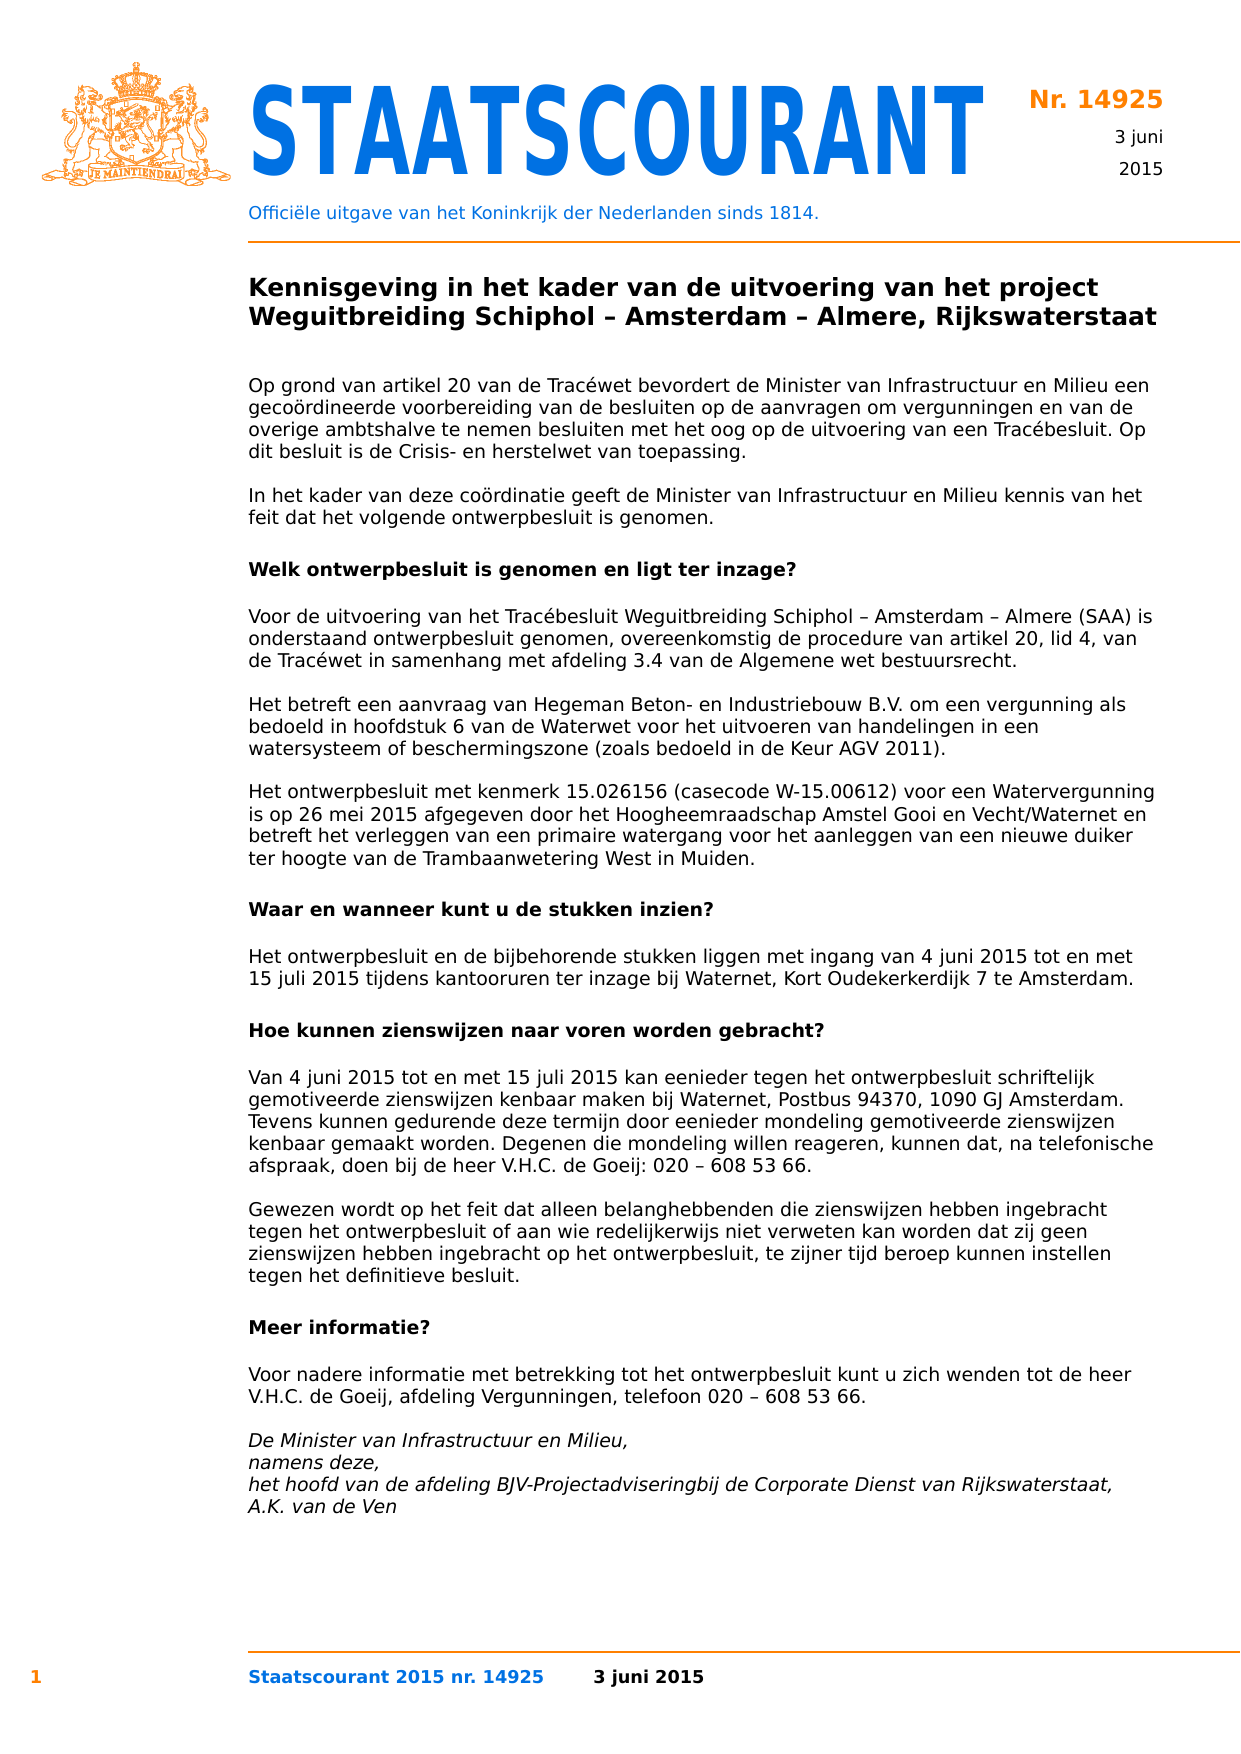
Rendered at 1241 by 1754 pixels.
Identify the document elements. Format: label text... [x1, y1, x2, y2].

text Het ontwerpbesluit met kenmerk 15.026156 (casecode W-15.00612) voor een Watervergunning is op 26 mei 2015 afgegeven door het Hoogheemraadschap Amstel Gooi en Vecht/Waternet en betreft het verleggen van een primaire watergang voor het aanleggen van een nieuwe duiker ter hoogte van de Trambaanwetering West in Muiden. [248, 781, 1163, 869]
text Op grond van artikel 20 van de Tracéwet bevordert de Minister van Infra­structuur en Milieu een gecoördineerde voorbereiding van de besluiten op de aanvragen om vergunningen en van de overige ambtshalve te nemen besluiten met het oog op de uitvoering van een Tracébesluit. Op dit besluit is de Crisis- en herstelwet van toepassing. [248, 375, 1163, 463]
picture [41, 62, 231, 186]
subtitle Meer informatie? [248, 1317, 1163, 1339]
text Voor de uitvoering van het Tracébesluit Weguitbreiding Schiphol – Amsterdam – Almere (SAA) is onderstaand ontwerpbesluit genomen, overeenkomstig de procedure van artikel 20, lid 4, van de Tracéwet in samenhang met afdeling 3.4 van de Algemene wet bestuursrecht. [248, 606, 1163, 672]
table_header Nr. 14925 [998, 62, 1240, 121]
table_cell 3 juni [998, 121, 1240, 153]
text Het ontwerpbesluit en de bijbehorende stukken liggen met ingang van 4 juni 2015 tot en met 15 juli 2015 tijdens kantooruren ter inzage bij Waternet, Kort Oudekerkerdijk 7 te Amsterdam. [248, 946, 1163, 990]
text In het kader van deze coördinatie geeft de Minister van Infrastructuur en Milieu kennis van het feit dat het volgende ontwerpbesluit is genomen. [248, 485, 1163, 529]
text Van 4 juni 2015 tot en met 15 juli 2015 kan eenieder tegen het ontwerpbesluit schriftelijk gemotiveerde zienswijzen kenbaar maken bij Waternet, Postbus 94370, 1090 GJ Amsterdam. Tevens kunnen gedurende deze termijn door eenieder mondeling gemotiveerde zienswijzen kenbaar gemaakt worden. Degenen die mondeling willen reageren, kunnen dat, na telefonische afspraak, doen bij de heer V.H.C. de Goeij: 020 – 608 53 66. [248, 1067, 1163, 1177]
subtitle Welk ontwerpbesluit is genomen en ligt ter inzage? [248, 559, 1163, 581]
table_header [25, 62, 248, 241]
table_header STAATSCOURANT [248, 62, 998, 203]
text Het betreft een aanvraag van Hegeman Beton- en Industriebouw B.V. om een vergunning als bedoeld in hoofdstuk 6 van de Waterwet voor het uitvoeren van handelingen in een watersysteem of beschermingszone (zoals bedoeld in de Keur AGV 2011). [248, 694, 1163, 759]
subtitle Kennisgeving in het kader van de uitvoering van het project Weguitbreiding Schiphol – Amsterdam – Almere, Rijkswaterstaat [248, 273, 1163, 331]
table_cell 2015 [998, 153, 1240, 203]
subtitle Hoe kunnen zienswijzen naar voren worden gebracht? [248, 1020, 1163, 1042]
text Gewezen wordt op het feit dat alleen belanghebbenden die zienswijzen hebben ingebracht tegen het ontwerpbesluit of aan wie redelijkerwijs niet verweten kan worden dat zij geen zienswijzen hebben ingebracht op het ontwerpbesluit, te zijner tijd beroep kunnen instellen tegen het definitieve besluit. [248, 1199, 1163, 1287]
text Voor nadere informatie met betrekking tot het ontwerpbesluit kunt u zich wenden tot de heer V.H.C. de Goeij, afdeling Vergunningen, telefoon 020 – 608 53 66. [248, 1364, 1163, 1408]
subtitle Waar en wanneer kunt u de stukken inzien? [248, 899, 1163, 921]
text De Minister van Infrastructuur en Milieu, namens deze, het hoofd van de afdeling BJV-Projectadviseringbij de Corporate Dienst van Rijkswaterstaat, A.K. van de Ven [248, 1430, 1163, 1518]
table_cell Officiële uitgave van het Koninkrijk der Nederlanden sinds 1814. [248, 203, 1240, 241]
